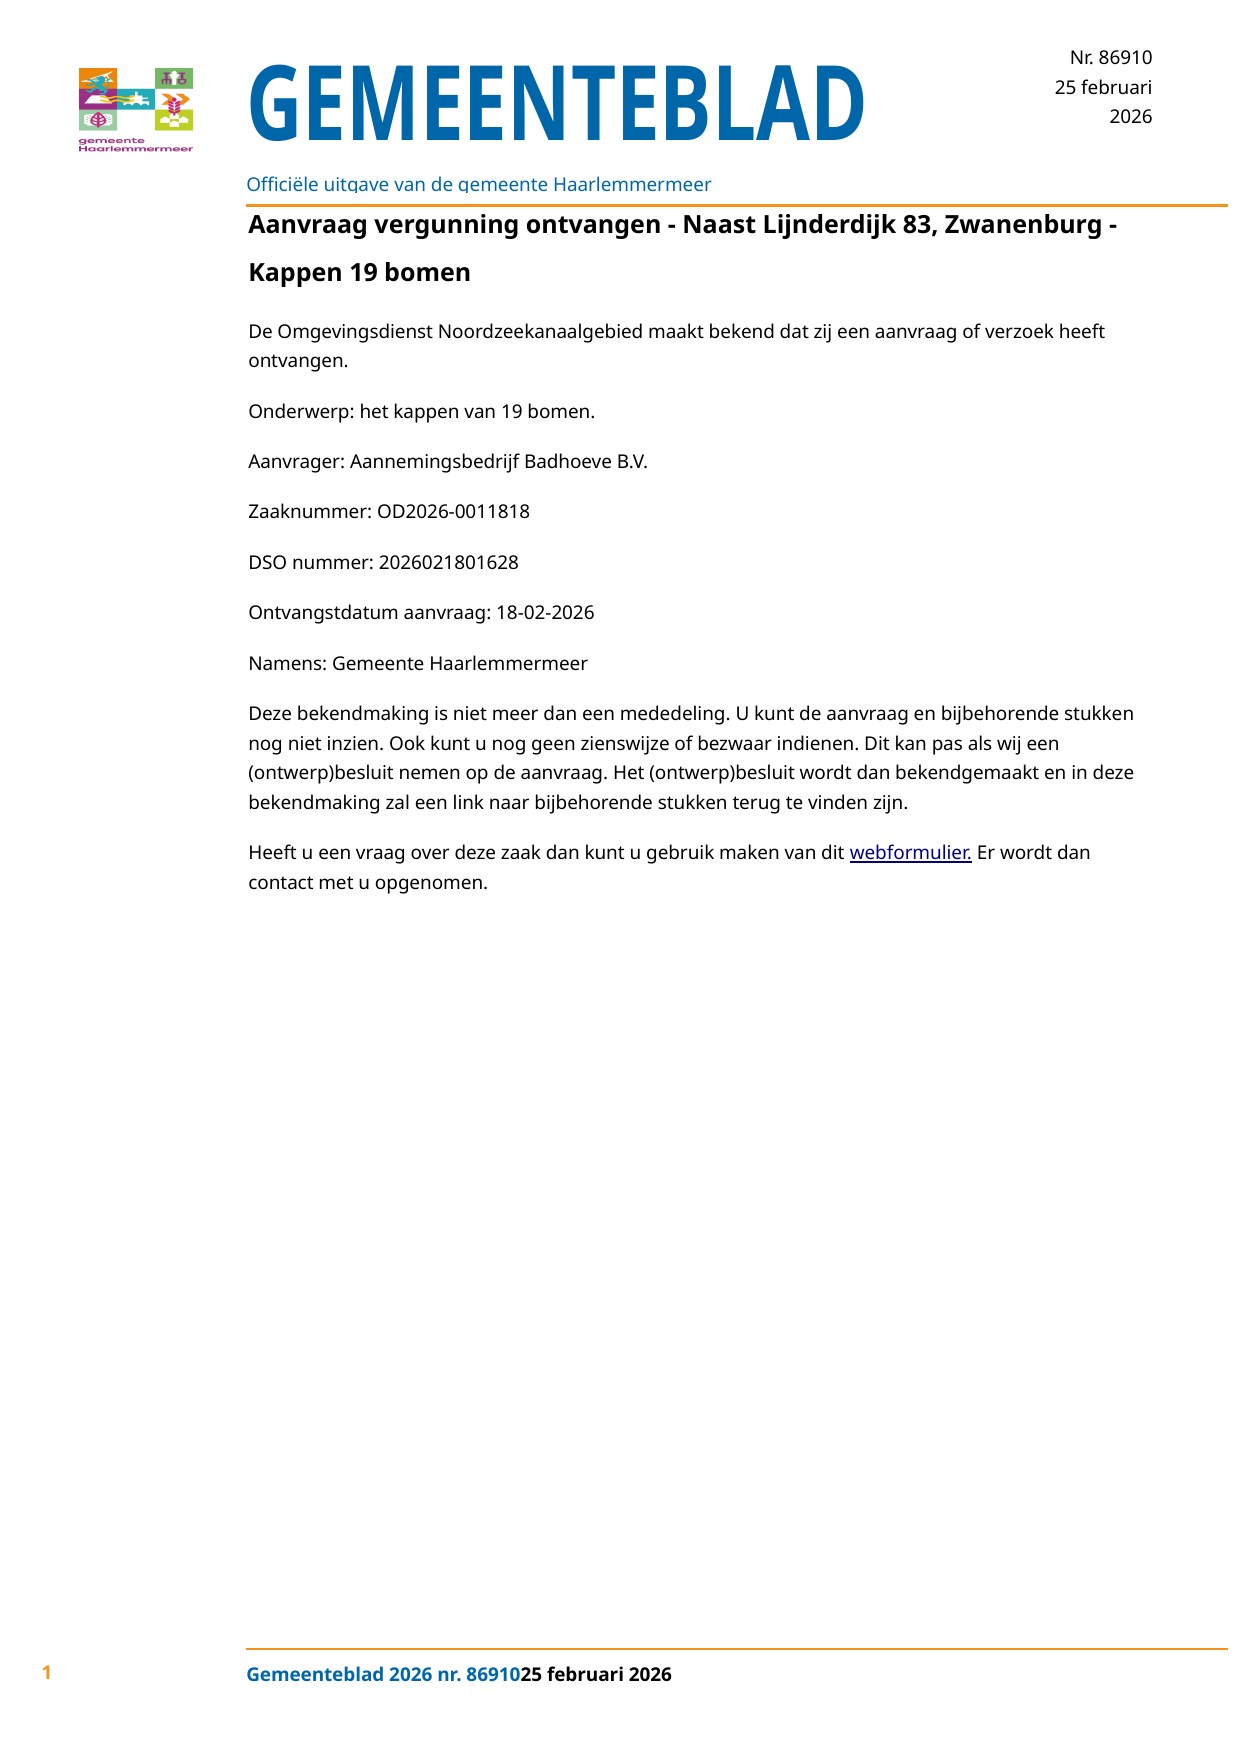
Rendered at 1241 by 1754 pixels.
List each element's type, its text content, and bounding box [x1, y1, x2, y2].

text Aanvraag vergunning ontvangen - Naast Lijnderdijk 83, Zwanenburg - Kappen 19 bomen [248, 207, 1152, 288]
text Aanvrager: Aannemingsbedrijf Badhoeve B.V. [248, 448, 1152, 474]
text Onderwerp: het kappen van 19 bomen. [248, 398, 1152, 424]
text De Omgevingsdienst Noordzeekanaalgebied maakt bekend dat zij een aanvraag of verzoek heeft ontvangen. [248, 318, 1152, 373]
text Namens: Gemeente Haarlemmermeer [248, 650, 1152, 676]
text DSO nummer: 2026021801628 [248, 549, 1152, 575]
text Heeft u een vraag over deze zaak dan kunt u gebruik maken van dit webformulier. Er wordt dan contact met u opgenomen. [248, 839, 1152, 895]
picture [41, 47, 231, 172]
text Zaaknummer: OD2026-0011818 [248, 499, 1152, 524]
text Ontvangstdatum aanvraag: 18-02-2026 [248, 599, 1152, 625]
text Deze bekendmaking is niet meer dan een mededeling. U kunt de aanvraag en bijbehorende stukken nog niet inzien. Ook kunt u nog geen zienswijze of bezwaar indienen. Dit kan pas als wij een (ontwerp)besluit nemen op de aanvraag. Het (ontwerp)besluit wordt dan bekendgemaakt en in deze bekendmaking zal een link naar bijbehorende stukken terug te vinden zijn. [248, 700, 1152, 815]
